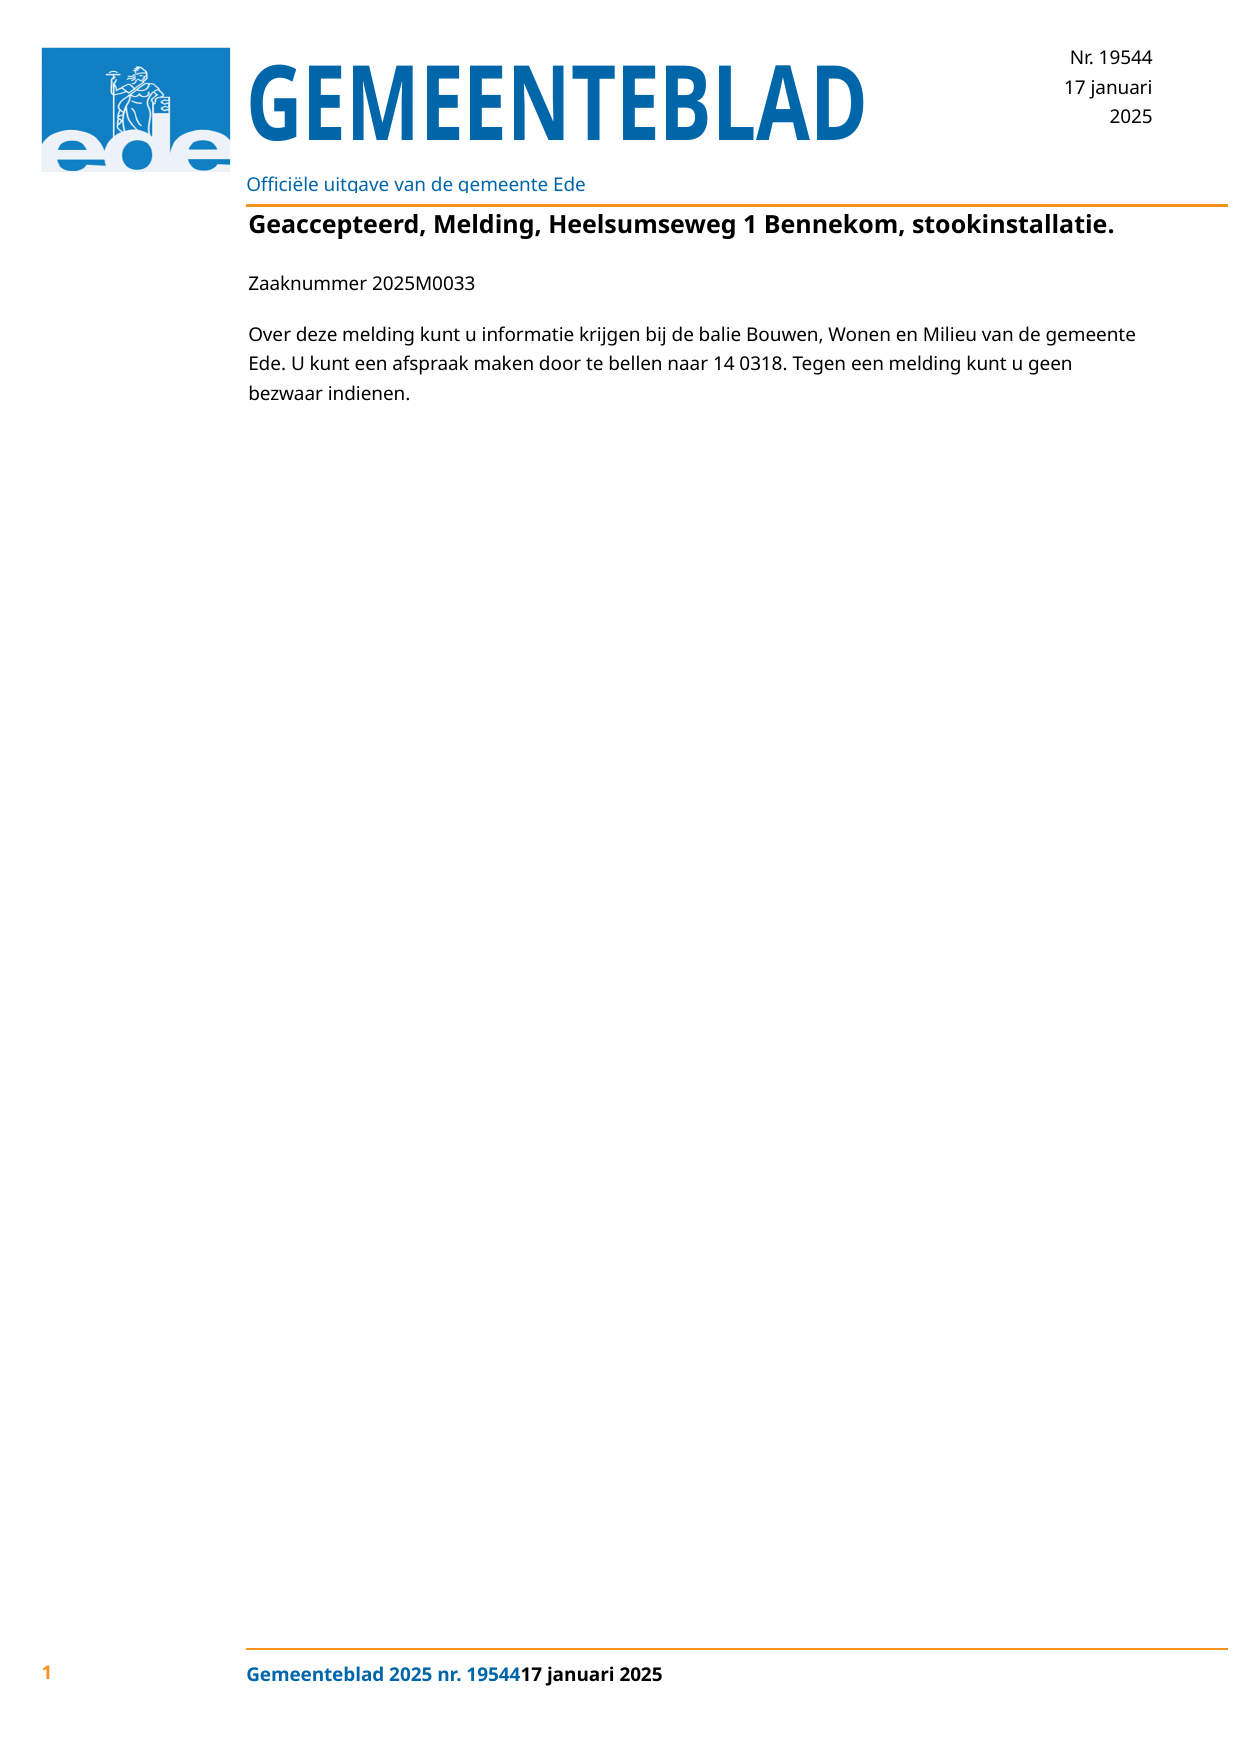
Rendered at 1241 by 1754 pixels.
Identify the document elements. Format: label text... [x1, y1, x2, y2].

text Geaccepteerd, Melding, Heelsumseweg 1 Bennekom, stookinstallatie. [248, 207, 1152, 241]
picture [41, 47, 231, 172]
text Zaaknummer 2025M0033 [248, 270, 1152, 296]
text Over deze melding kunt u informatie krijgen bij de balie Bouwen, Wonen en Milieu van de gemeente Ede. U kunt een afspraak maken door te bellen naar 14 0318. Tegen een melding kunt u geen bezwaar indienen. [248, 321, 1152, 406]
